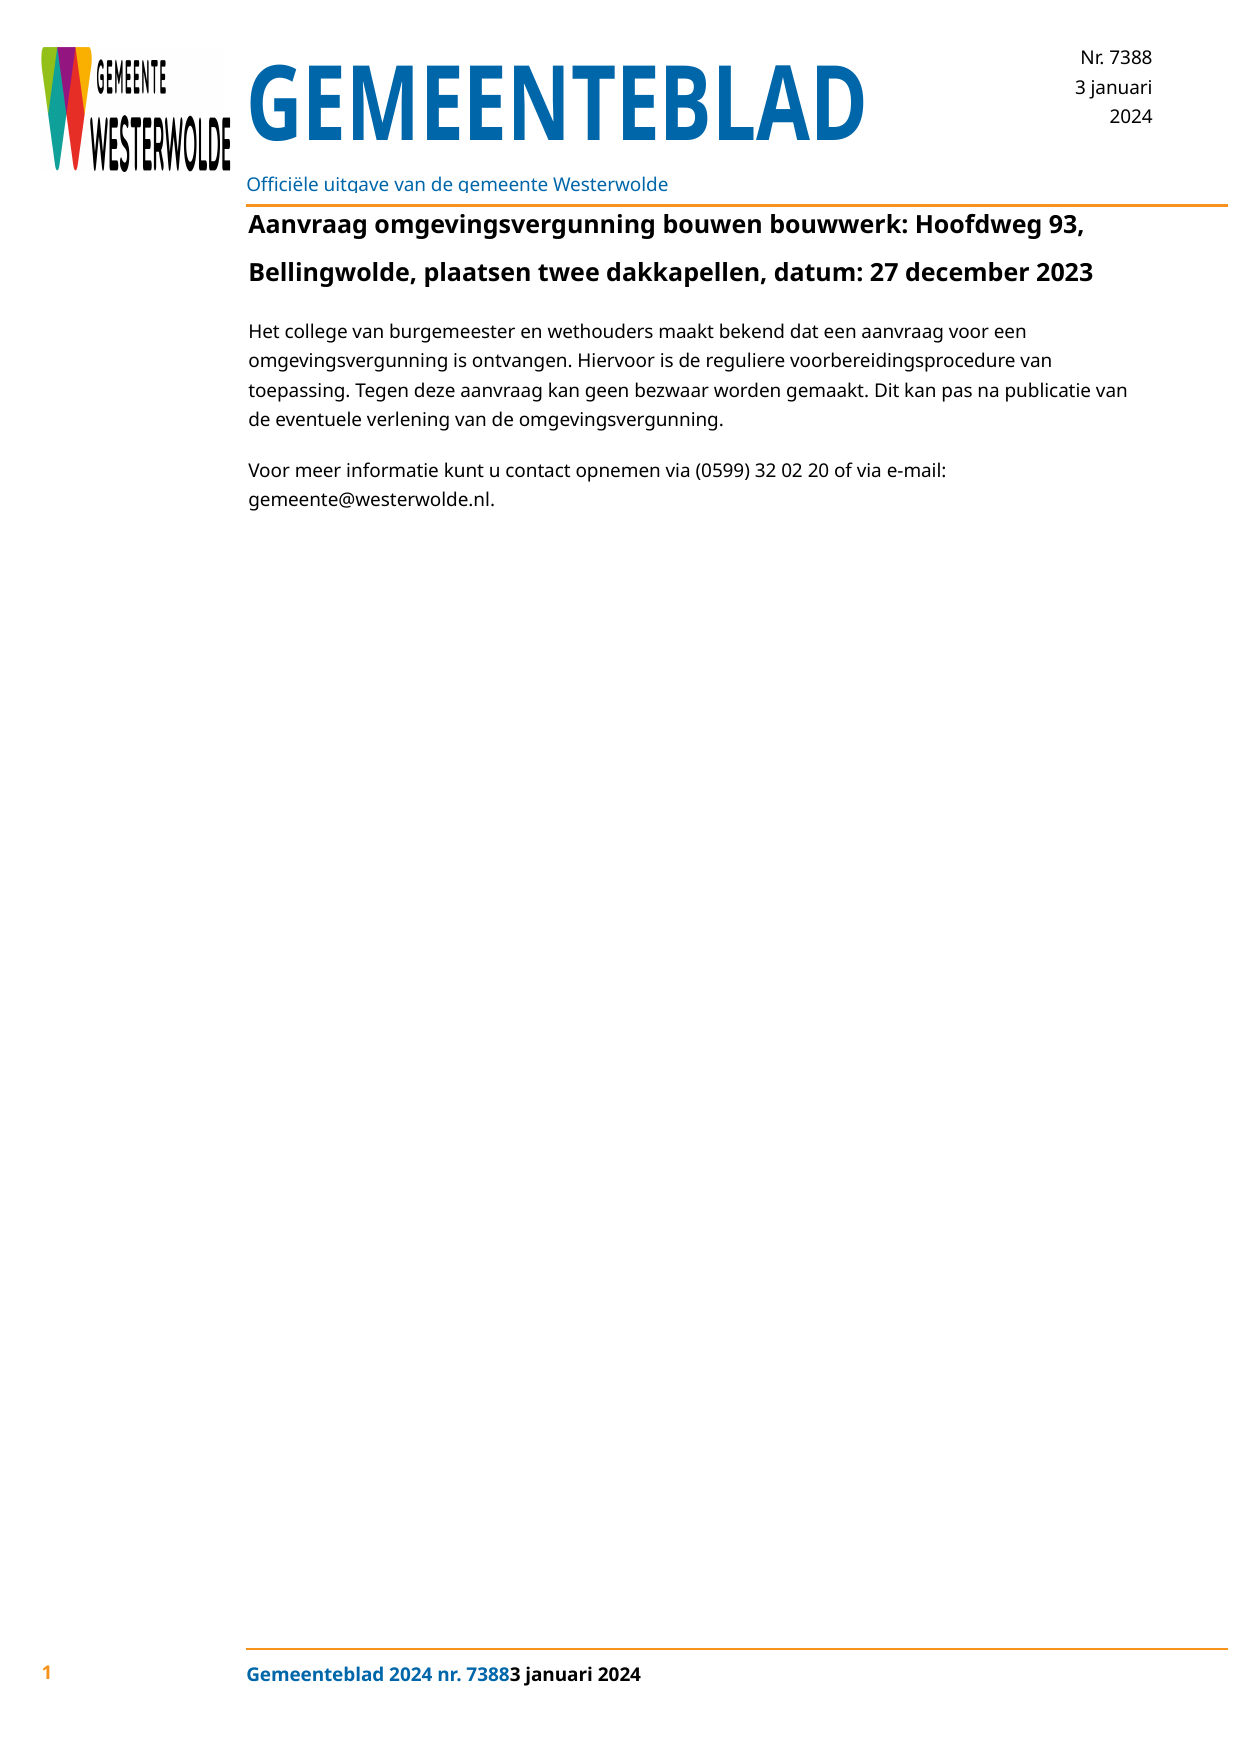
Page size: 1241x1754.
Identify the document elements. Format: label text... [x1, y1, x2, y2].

text Aanvraag omgevingsvergunning bouwen bouwwerk: Hoofdweg 93, Bellingwolde, plaatsen twee dakkapellen, datum: 27 december 2023 [248, 207, 1152, 288]
picture [41, 47, 231, 172]
text Voor meer informatie kunt u contact opnemen via (0599) 32 02 20 of via e-mail: gemeente@westerwolde.nl. [248, 457, 1152, 512]
text Het college van burgemeester en wethouders maakt bekend dat een aanvraag voor een omgevingsvergunning is ontvangen. Hiervoor is de reguliere voorbereidingsprocedure van toepassing. Tegen deze aanvraag kan geen bezwaar worden gemaakt. Dit kan pas na publicatie van de eventuele verlening van de omgevingsvergunning. [248, 318, 1152, 432]
